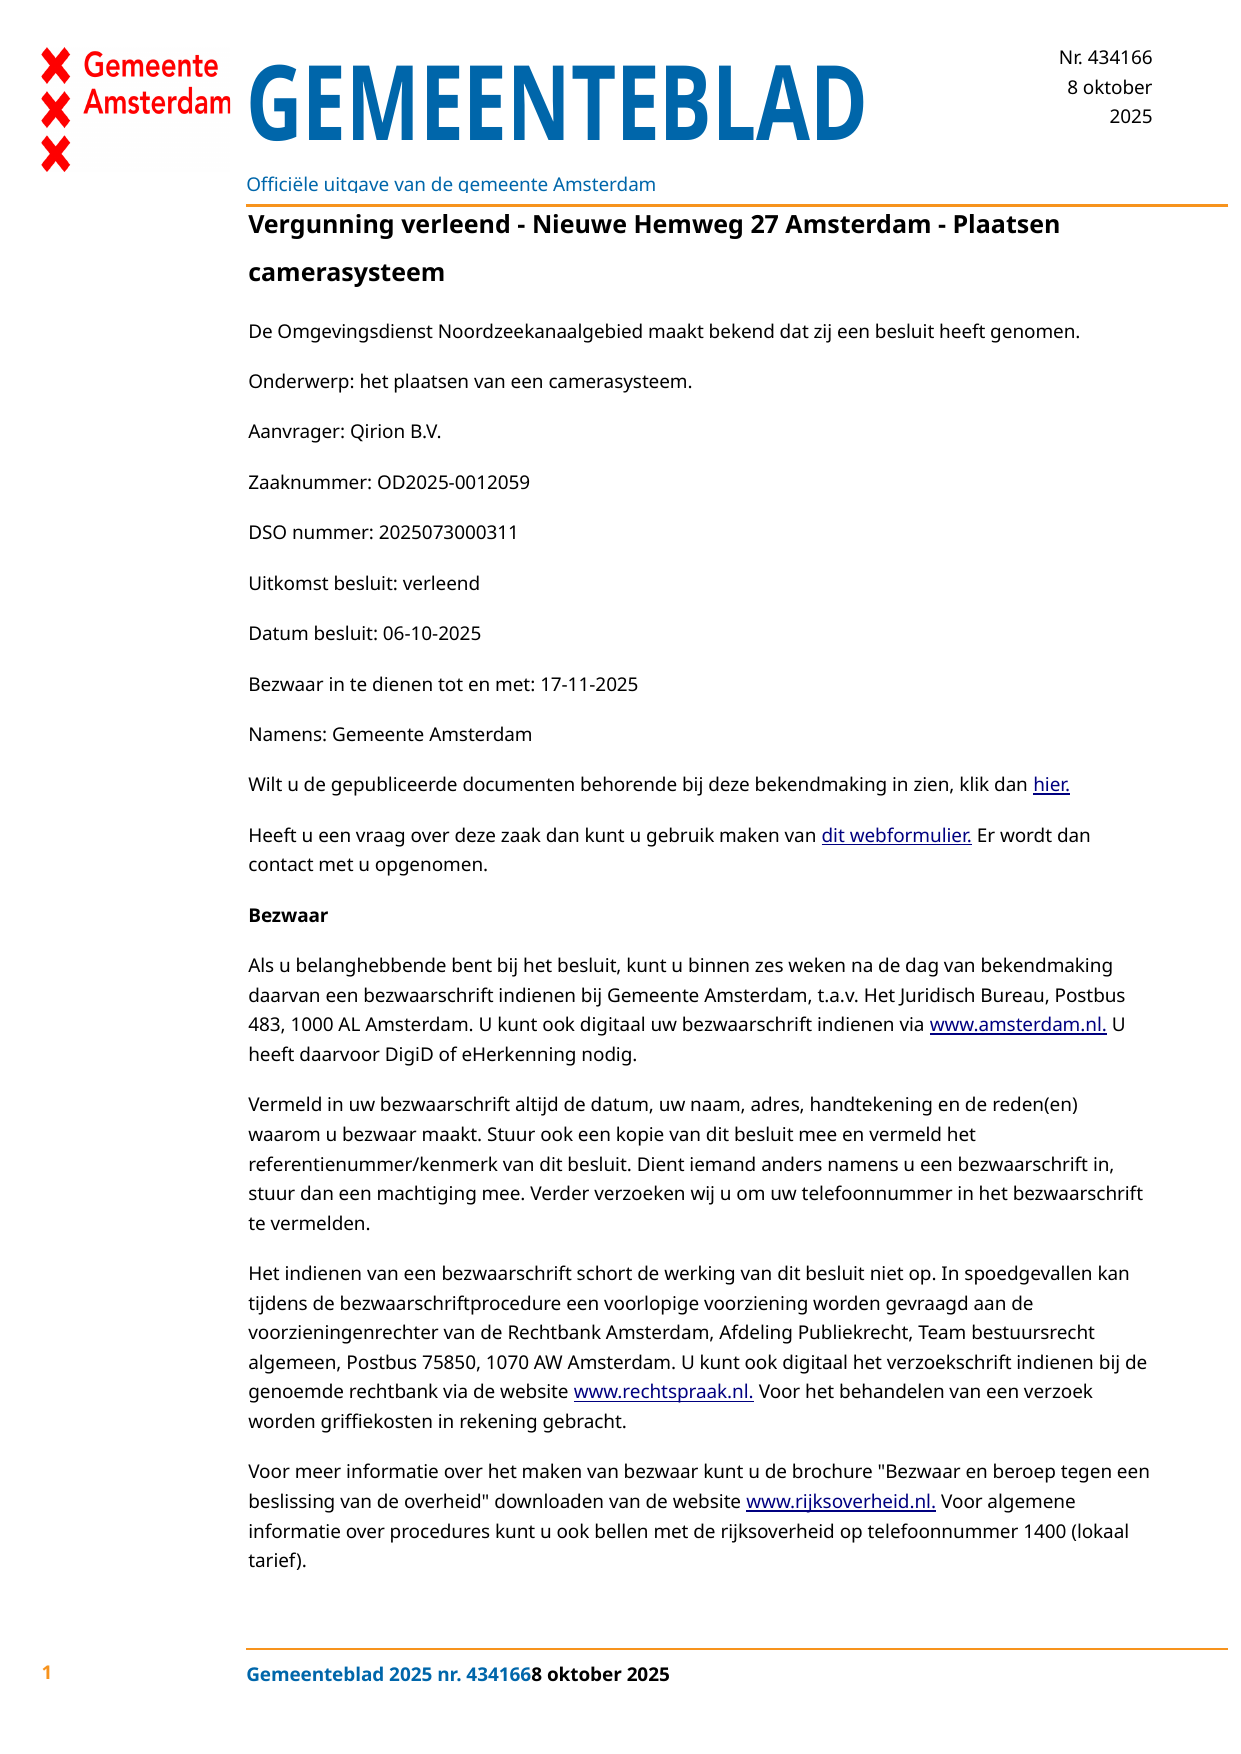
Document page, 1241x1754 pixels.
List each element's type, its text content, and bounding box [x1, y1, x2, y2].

text DSO nummer: 2025073000311 [248, 519, 1152, 545]
picture [41, 47, 231, 172]
text Datum besluit: 06-10-2025 [248, 620, 1152, 646]
text Namens: Gemeente Amsterdam [248, 721, 1152, 747]
text Zaaknummer: OD2025-0012059 [248, 469, 1152, 495]
text Vergunning verleend - Nieuwe Hemweg 27 Amsterdam - Plaatsen camerasysteem [248, 207, 1152, 288]
text Voor meer informatie over het maken van bezwaar kunt u de brochure "Bezwaar en beroep tegen een beslissing van de overheid" downloaden van de website www.rijksoverheid.nl. Voor algemene informatie over procedures kunt u ook bellen met de rijksoverheid op telefoonnummer 1400 (lokaal tarief). [248, 1459, 1152, 1573]
text Bezwaar [248, 902, 1152, 928]
text Vermeld in uw bezwaarschrift altijd de datum, uw naam, adres, handtekening en de reden(en) waarom u bezwaar maakt. Stuur ook een kopie van dit besluit mee en vermeld het referentienummer/kenmerk van dit besluit. Dient iemand anders namens u een bezwaarschrift in, stuur dan een machtiging mee. Verder verzoeken wij u om uw telefoonnummer in het bezwaarschrift te vermelden. [248, 1092, 1152, 1236]
text Als u belanghebbende bent bij het besluit, kunt u binnen zes weken na de dag van bekendmaking daarvan een bezwaarschrift indienen bij Gemeente Amsterdam, t.a.v. Het Juridisch Bureau, Postbus 483, 1000 AL Amsterdam. U kunt ook digitaal uw bezwaarschrift indienen via www.amsterdam.nl. U heeft daarvoor DigiD of eHerkenning nodig. [248, 952, 1152, 1067]
text Wilt u de gepubliceerde documenten behorende bij deze bekendmaking in zien, klik dan hier. [248, 772, 1152, 797]
text Uitkomst besluit: verleend [248, 570, 1152, 596]
text Aanvrager: Qirion B.V. [248, 419, 1152, 444]
text Heeft u een vraag over deze zaak dan kunt u gebruik maken van dit webformulier. Er wordt dan contact met u opgenomen. [248, 822, 1152, 877]
text Het indienen van een bezwaarschrift schort de werking van dit besluit niet op. In spoedgevallen kan tijdens de bezwaarschriftprocedure een voorlopige voorziening worden gevraagd aan de voorzieningenrechter van de Rechtbank Amsterdam, Afdeling Publiekrecht, Team bestuursrecht algemeen, Postbus 75850, 1070 AW Amsterdam. U kunt ook digitaal het verzoekschrift indienen bij de genoemde rechtbank via de website www.rechtspraak.nl. Voor het behandelen van een verzoek worden griffiekosten in rekening gebracht. [248, 1260, 1152, 1434]
text De Omgevingsdienst Noordzeekanaalgebied maakt bekend dat zij een besluit heeft genomen. [248, 318, 1152, 344]
text Onderwerp: het plaatsen van een camerasysteem. [248, 368, 1152, 394]
text Bezwaar in te dienen tot en met: 17-11-2025 [248, 671, 1152, 697]
